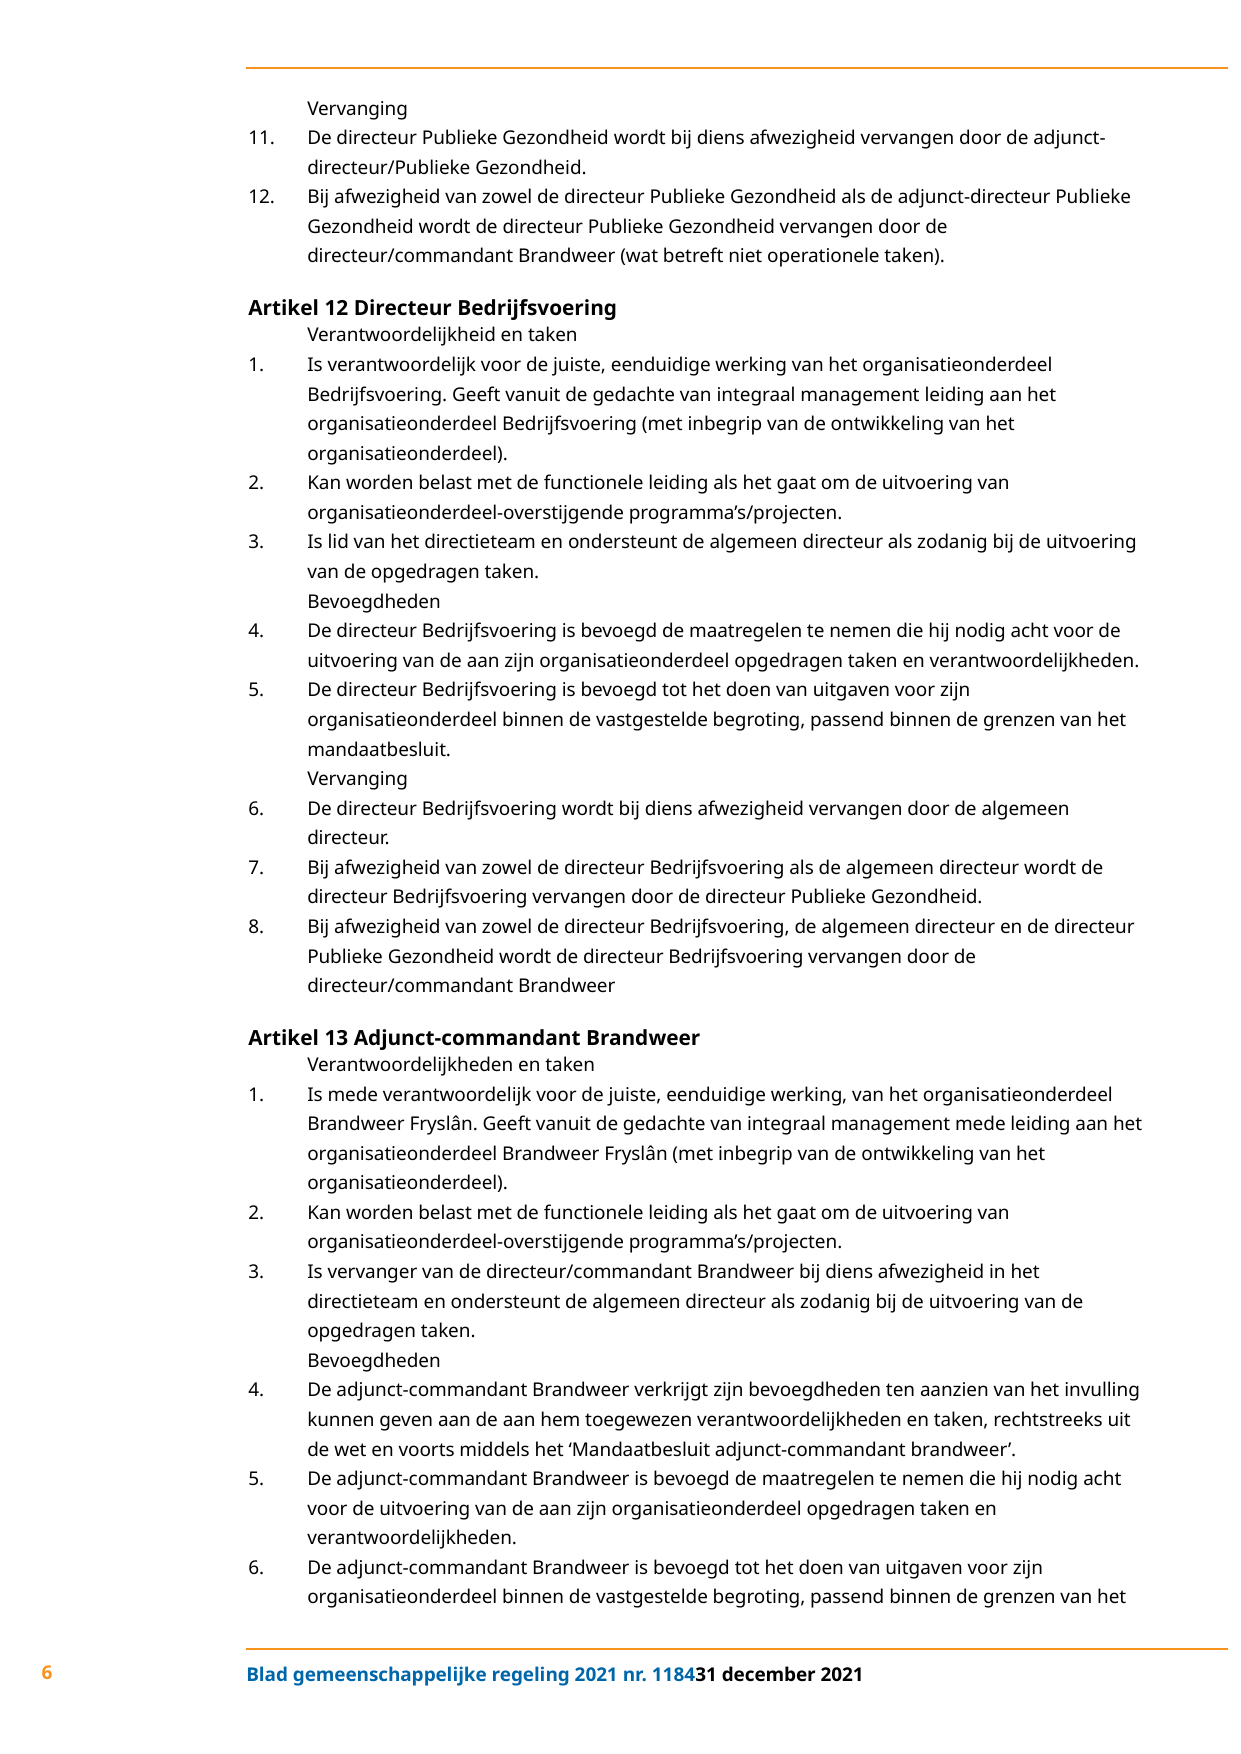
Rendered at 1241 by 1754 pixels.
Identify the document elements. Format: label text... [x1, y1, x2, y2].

list Bevoegdheden [248, 588, 1152, 613]
list De directeur Bedrijfsvoering is bevoegd de maatregelen te nemen die hij nodig acht voor de uitvoering van de aan zijn organisatieonderdeel opgedragen taken en verantwoordelijkheden. [248, 617, 1152, 673]
list De adjunct-commandant Brandweer is bevoegd de maatregelen te nemen die hij nodig acht voor de uitvoering van de aan zijn organisatieonderdeel opgedragen taken en verantwoordelijkheden. [248, 1465, 1152, 1550]
list Is mede verantwoordelijk voor de juiste, eenduidige werking, van het organisatieonderdeel Brandweer Fryslân. Geeft vanuit de gedachte van integraal management mede leiding aan het organisatieonderdeel Brandweer Fryslân (met inbegrip van de ontwikkeling van het organisatieonderdeel). [248, 1081, 1152, 1195]
list De adjunct-commandant Brandweer verkrijgt zijn bevoegdheden ten aanzien van het invulling kunnen geven aan de aan hem toegewezen verantwoordelijkheden en taken, rechtstreeks uit de wet en voorts middels het ‘Mandaatbesluit adjunct-commandant brandweer’. [248, 1377, 1152, 1462]
list De directeur Publieke Gezondheid wordt bij diens afwezigheid vervangen door de adjunct-directeur/Publieke Gezondheid. [248, 124, 1152, 180]
list Bevoegdheden [248, 1347, 1152, 1373]
picture [41, 47, 231, 172]
list Kan worden belast met de functionele leiding als het gaat om de uitvoering van organisatieonderdeel-overstijgende programma’s/projecten. [248, 1199, 1152, 1254]
text Artikel 12 Directeur Bedrijfsvoering [248, 293, 1152, 322]
list Is vervanger van de directeur/commandant Brandweer bij diens afwezigheid in het directieteam en ondersteunt de algemeen directeur als zodanig bij de uitvoering van de opgedragen taken. [248, 1258, 1152, 1343]
list De directeur Bedrijfsvoering is bevoegd tot het doen van uitgaven voor zijn organisatieonderdeel binnen de vastgestelde begroting, passend binnen de grenzen van het mandaatbesluit. [248, 677, 1152, 761]
list Kan worden belast met de functionele leiding als het gaat om de uitvoering van organisatieonderdeel-overstijgende programma’s/projecten. [248, 469, 1152, 525]
list De adjunct-commandant Brandweer is bevoegd tot het doen van uitgaven voor zijn organisatieonderdeel binnen de vastgestelde begroting, passend binnen de grenzen van het [248, 1554, 1152, 1609]
list Vervanging [248, 765, 1152, 791]
list Is verantwoordelijk voor de juiste, eenduidige werking van het organisatieonderdeel Bedrijfsvoering. Geeft vanuit de gedachte van integraal management leiding aan het organisatieonderdeel Bedrijfsvoering (met inbegrip van de ontwikkeling van het organisatieonderdeel). [248, 351, 1152, 466]
list Bij afwezigheid van zowel de directeur Bedrijfsvoering als de algemeen directeur wordt de directeur Bedrijfsvoering vervangen door de directeur Publieke Gezondheid. [248, 854, 1152, 909]
list Verantwoordelijkheid en taken [248, 322, 1152, 347]
text Artikel 13 Adjunct-commandant Brandweer [248, 1023, 1152, 1051]
list Bij afwezigheid van zowel de directeur Bedrijfsvoering, de algemeen directeur en de directeur Publieke Gezondheid wordt de directeur Bedrijfsvoering vervangen door de directeur/commandant Brandweer [248, 913, 1152, 998]
list De directeur Bedrijfsvoering wordt bij diens afwezigheid vervangen door de algemeen directeur. [248, 795, 1152, 850]
list Bij afwezigheid van zowel de directeur Publieke Gezondheid als de adjunct-directeur Publieke Gezondheid wordt de directeur Publieke Gezondheid vervangen door de directeur/commandant Brandweer (wat betreft niet operationele taken). [248, 183, 1152, 268]
list Vervanging [248, 95, 1152, 121]
list Is lid van het directieteam en ondersteunt de algemeen directeur als zodanig bij de uitvoering van de opgedragen taken. [248, 529, 1152, 584]
list Verantwoordelijkheden en taken [248, 1051, 1152, 1077]
